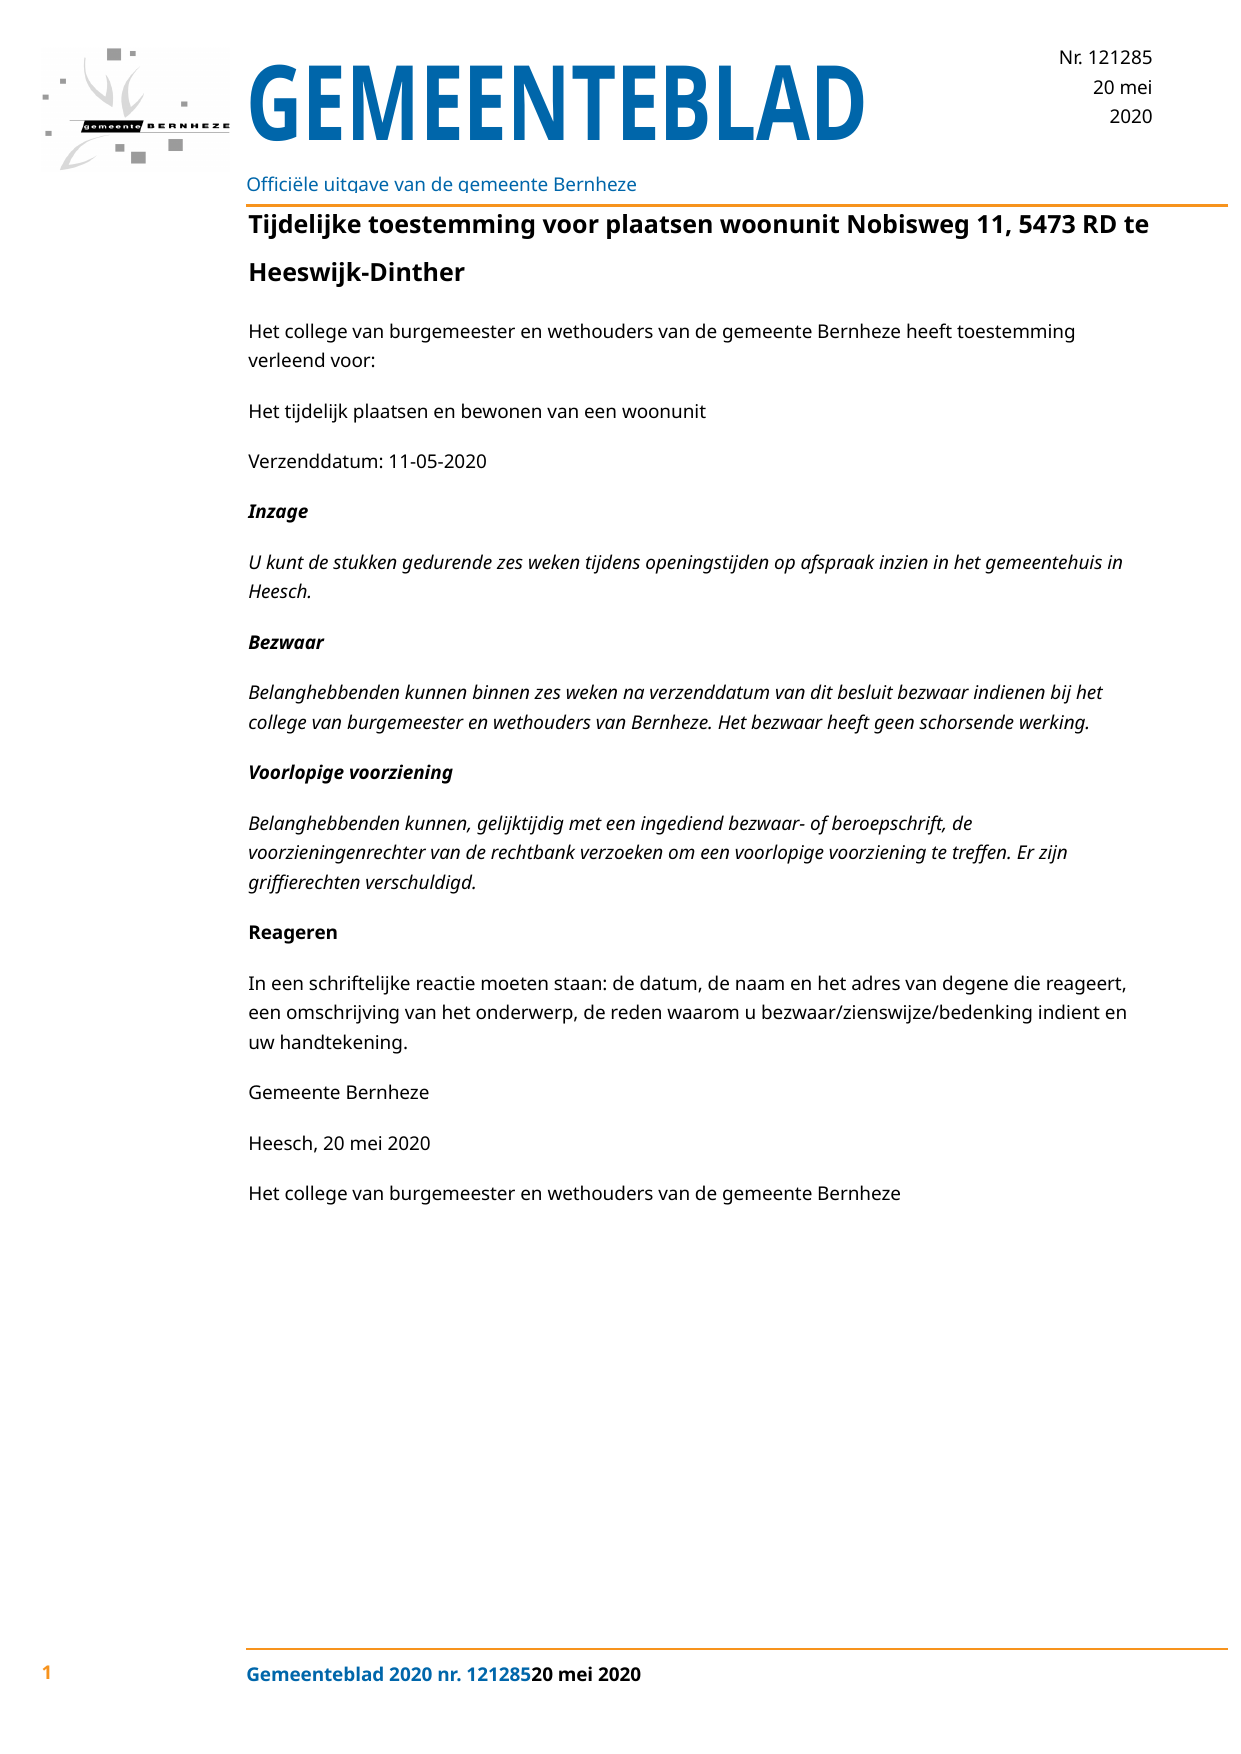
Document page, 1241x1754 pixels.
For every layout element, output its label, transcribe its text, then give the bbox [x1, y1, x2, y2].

text Het college van burgemeester en wethouders van de gemeente Bernheze heeft toestemming verleend voor: [248, 318, 1152, 373]
text Belanghebbenden kunnen, gelijktijdig met een ingediend bezwaar- of beroepschrift, de voorzieningenrechter van de rechtbank verzoeken om een voorlopige voorziening te treffen. Er zijn griffierechten verschuldigd. [248, 810, 1152, 895]
text Voorlopige voorziening [248, 759, 1152, 785]
text Verzenddatum: 11-05-2020 [248, 448, 1152, 474]
picture [41, 47, 231, 172]
text Heesch, 20 mei 2020 [248, 1130, 1152, 1156]
text In een schriftelijke reactie moeten staan: de datum, de naam en het adres van degene die reageert, een omschrijving van het onderwerp, de reden waarom u bezwaar/zienswijze/bedenking indient en uw handtekening. [248, 970, 1152, 1055]
text Gemeente Bernheze [248, 1079, 1152, 1105]
text Het tijdelijk plaatsen en bewonen van een woonunit [248, 398, 1152, 424]
text Reageren [248, 919, 1152, 945]
text Bezwaar [248, 629, 1152, 655]
text Belanghebbenden kunnen binnen zes weken na verzenddatum van dit besluit bezwaar indienen bij het college van burgemeester en wethouders van Bernheze. Het bezwaar heeft geen schorsende werking. [248, 679, 1152, 735]
text U kunt de stukken gedurende zes weken tijdens openingstijden op afspraak inzien in het gemeentehuis in Heesch. [248, 549, 1152, 604]
text Tijdelijke toestemming voor plaatsen woonunit Nobisweg 11, 5473 RD te Heeswijk-Dinther [248, 207, 1152, 288]
text Inzage [248, 499, 1152, 524]
text Het college van burgemeester en wethouders van de gemeente Bernheze [248, 1180, 1152, 1206]
